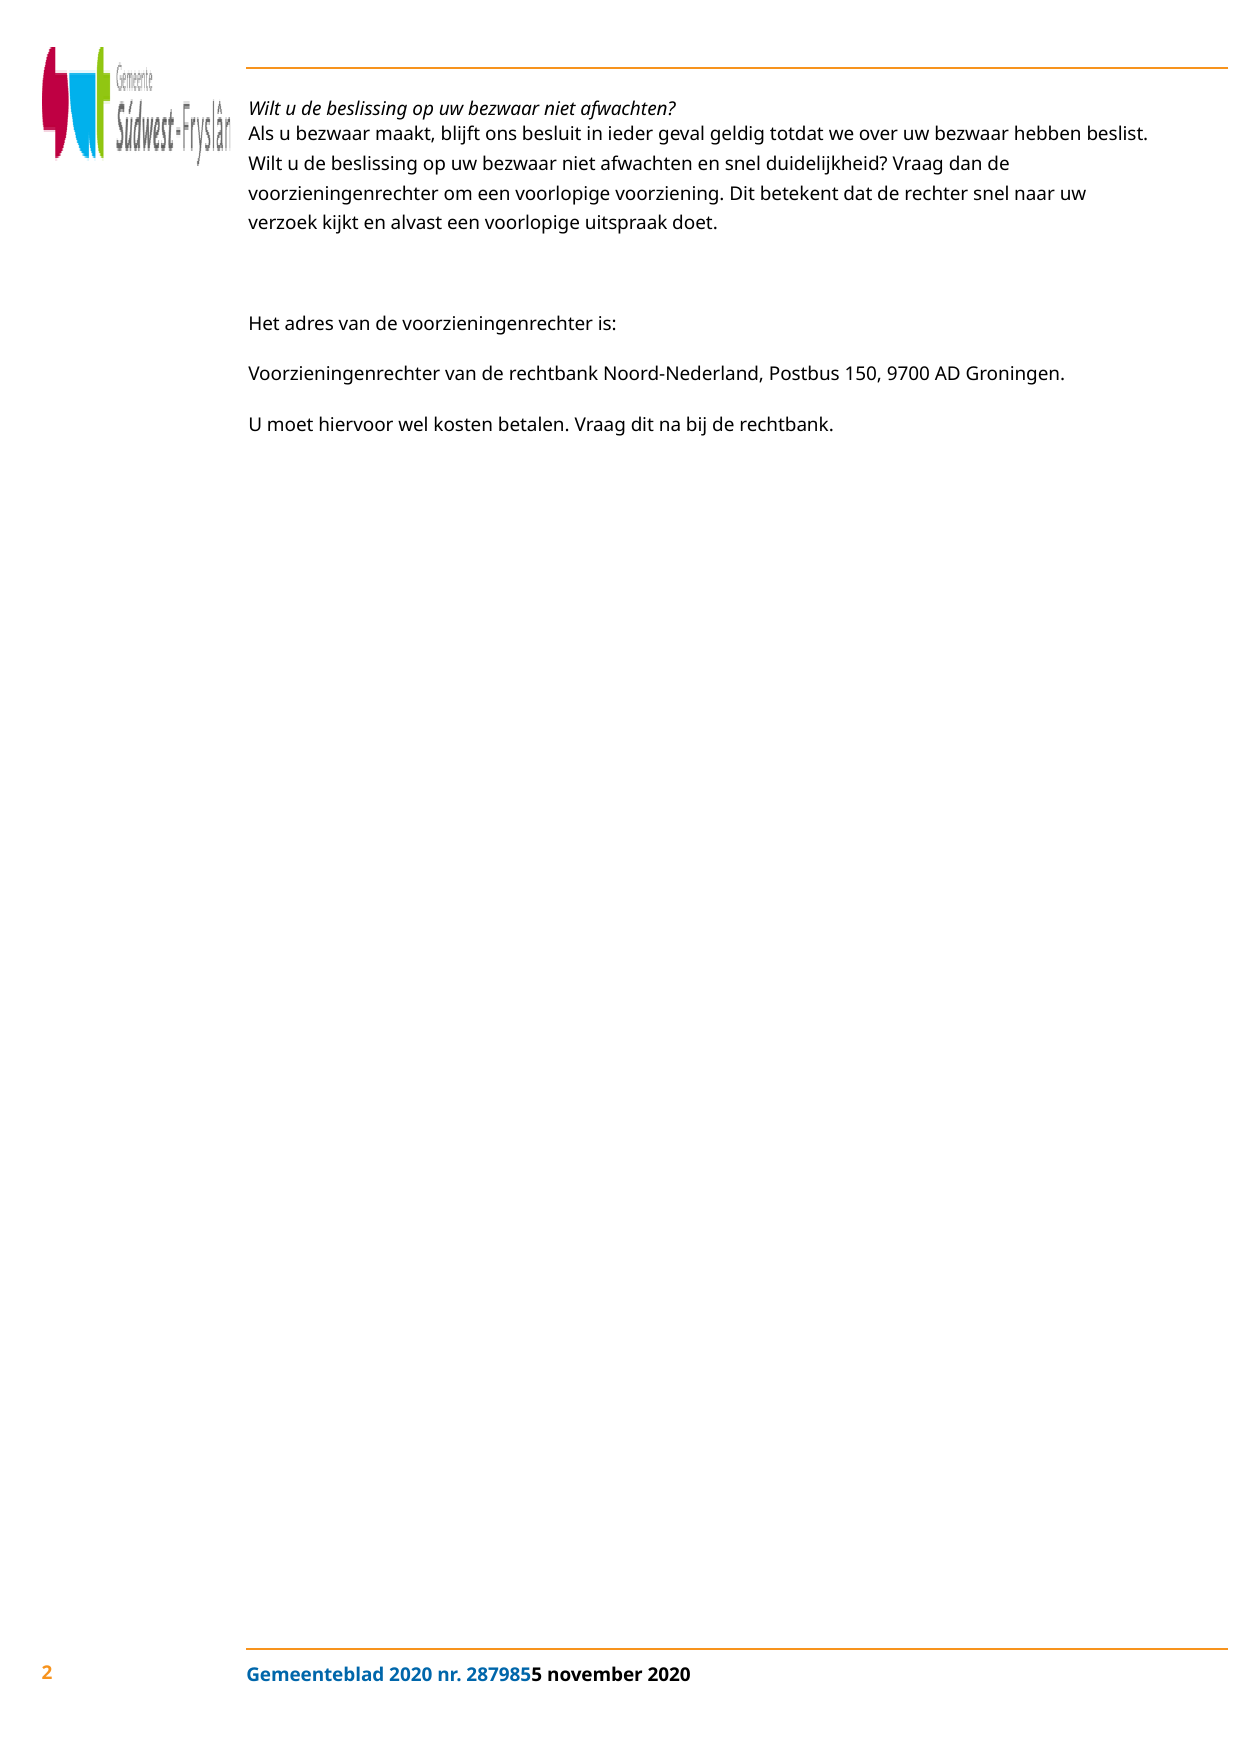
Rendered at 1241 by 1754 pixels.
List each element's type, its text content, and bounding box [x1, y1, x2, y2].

text Het adres van de voorzieningenrechter is: [248, 310, 1152, 336]
text Als u bezwaar maakt, blijft ons besluit in ieder geval geldig totdat we over uw bezwaar hebben beslist. Wilt u de beslissing op uw bezwaar niet afwachten en snel duidelijkheid? Vraag dan de voorzieningenrechter om een voorlopige voorziening. Dit betekent dat de rechter snel naar uw verzoek kijkt en alvast een voorlopige uitspraak doet. [248, 121, 1152, 235]
text Wilt u de beslissing op uw bezwaar niet afwachten? [248, 95, 1152, 121]
text Voorzieningenrechter van de rechtbank Noord-Nederland, Postbus 150, 9700 AD Groningen. [248, 361, 1152, 386]
text U moet hiervoor wel kosten betalen. Vraag dit na bij de rechtbank. [248, 411, 1152, 437]
picture [41, 47, 231, 172]
